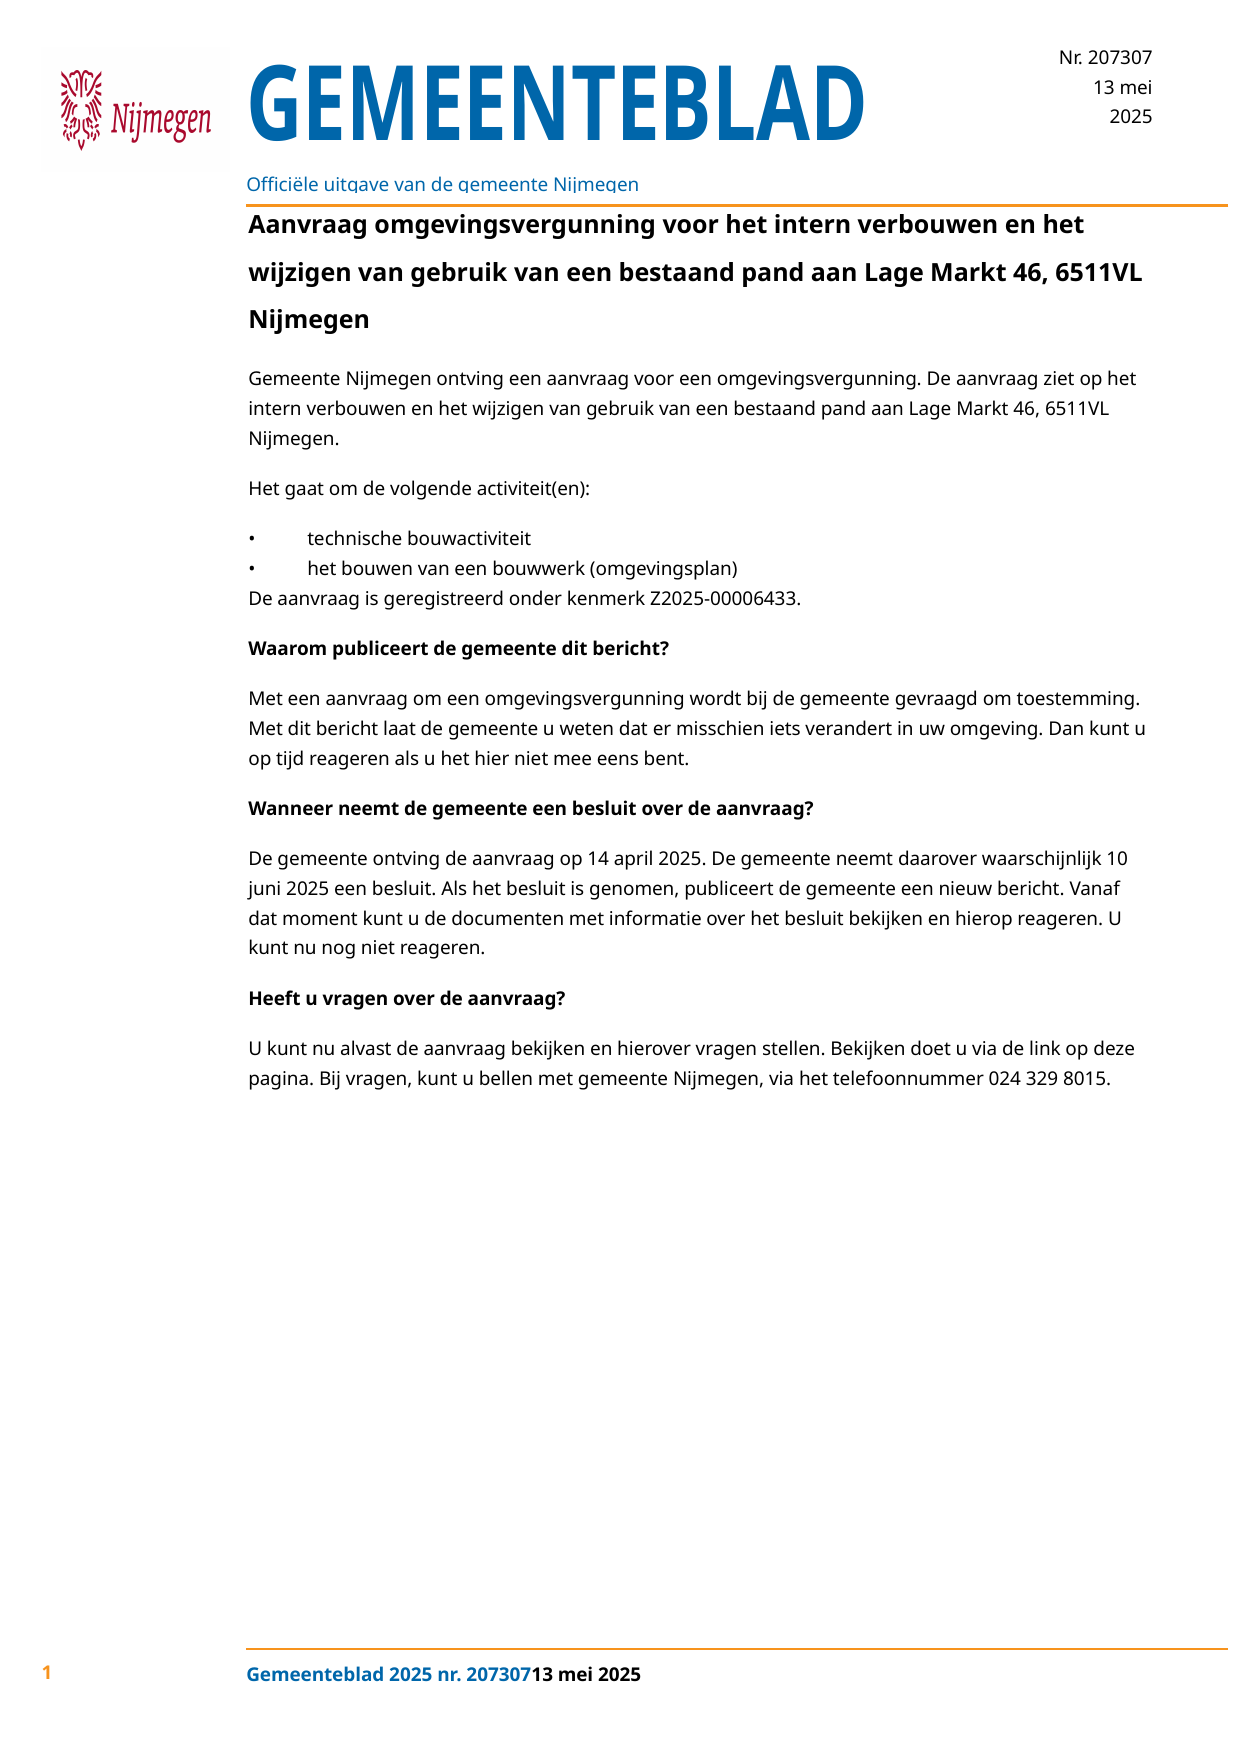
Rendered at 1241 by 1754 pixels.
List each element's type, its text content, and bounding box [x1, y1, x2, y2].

text Wanneer neemt de gemeente een besluit over de aanvraag? [248, 795, 1152, 821]
text De gemeente ontving de aanvraag op 14 april 2025. De gemeente neemt daarover waarschijnlijk 10 juni 2025 een besluit. Als het besluit is genomen, publiceert de gemeente een nieuw bericht. Vanaf dat moment kunt u de documenten met informatie over het besluit bekijken en hierop reageren. U kunt nu nog niet reageren. [248, 846, 1152, 960]
text Met een aanvraag om een omgevingsvergunning wordt bij de gemeente gevraagd om toestemming. Met dit bericht laat de gemeente u weten dat er misschien iets verandert in uw omgeving. Dan kunt u op tijd reageren als u het hier niet mee eens bent. [248, 686, 1152, 770]
list het bouwen van een bouwwerk (omgevingsplan) [248, 555, 1152, 581]
list technische bouwactiviteit [248, 526, 1152, 551]
text Waarom publiceert de gemeente dit bericht? [248, 635, 1152, 661]
text U kunt nu alvast de aanvraag bekijken en hierover vragen stellen. Bekijken doet u via de link op deze pagina. Bij vragen, kunt u bellen met gemeente Nijmegen, via het telefoonnummer 024 329 8015. [248, 1035, 1152, 1090]
text Aanvraag omgevingsvergunning voor het intern verbouwen en het wijzigen van gebruik van een bestaand pand aan Lage Markt 46, 6511VL Nijmegen [248, 207, 1152, 336]
text Het gaat om de volgende activiteit(en): [248, 475, 1152, 501]
text Heeft u vragen over de aanvraag? [248, 985, 1152, 1010]
picture [41, 47, 231, 172]
text Gemeente Nijmegen ontving een aanvraag voor een omgevingsvergunning. De aanvraag ziet op het intern verbouwen en het wijzigen van gebruik van een bestaand pand aan Lage Markt 46, 6511VL Nijmegen. [248, 366, 1152, 450]
text De aanvraag is geregistreerd onder kenmerk Z2025-00006433. [248, 585, 1152, 610]
